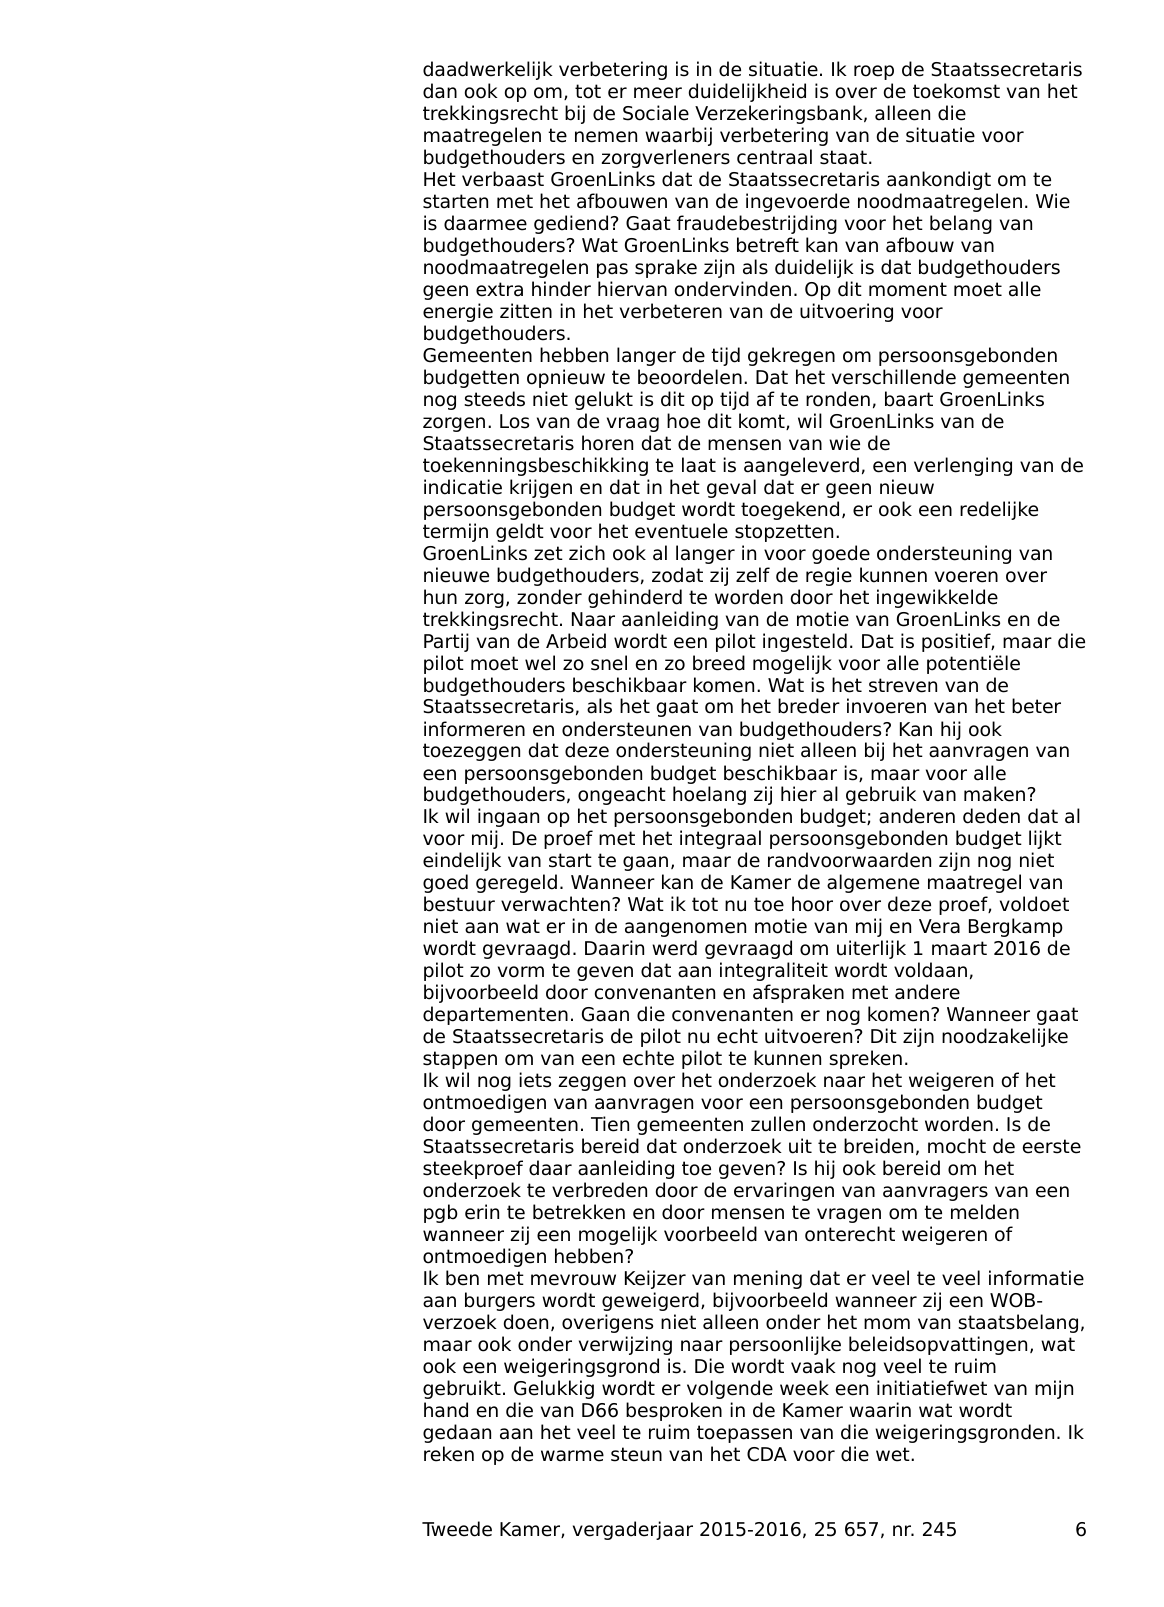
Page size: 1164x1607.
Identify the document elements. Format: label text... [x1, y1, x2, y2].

text GroenLinks zet zich ook al langer in voor goede ondersteuning van nieuwe budgethouders, zodat zij zelf de regie kunnen voeren over hun zorg, zonder gehinderd te worden door het ingewikkelde trekkingsrecht. Naar aanleiding van de motie van GroenLinks en de Partij van de Arbeid wordt een pilot ingesteld. Dat is positief, maar die pilot moet wel zo snel en zo breed mogelijk voor alle potentiële budgethouders beschikbaar komen. Wat is het streven van de Staatssecretaris, als het gaat om het breder invoeren van het beter informeren en ondersteunen van budgethouders? Kan hij ook toezeggen dat deze ondersteuning niet alleen bij het aanvragen van een persoonsgebonden budget beschikbaar is, maar voor alle budgethouders, ongeacht hoelang zij hier al gebruik van maken? [422, 543, 1087, 806]
text Ik wil nog iets zeggen over het onderzoek naar het weigeren of het ontmoedigen van aanvragen voor een persoonsgebonden budget door gemeenten. Tien gemeenten zullen onderzocht worden. Is de Staatssecretaris bereid dat onderzoek uit te breiden, mocht de eerste steekproef daar aanleiding toe geven? Is hij ook bereid om het onderzoek te verbreden door de ervaringen van aanvragers van een pgb erin te betrekken en door mensen te vragen om te melden wanneer zij een mogelijk voorbeeld van onterecht weigeren of ontmoedigen hebben? [422, 1070, 1087, 1268]
text Ik ben met mevrouw Keijzer van mening dat er veel te veel informatie aan burgers wordt geweigerd, bijvoorbeeld wanneer zij een WOB-verzoek doen, overigens niet alleen onder het mom van staatsbelang, maar ook onder verwijzing naar persoonlijke beleidsopvattingen, wat ook een weigeringsgrond is. Die wordt vaak nog veel te ruim gebruikt. Gelukkig wordt er volgende week een initiatiefwet van mijn hand en die van D66 besproken in de Kamer waarin wat wordt gedaan aan het veel te ruim toepassen van die weigeringsgronden. Ik reken op de warme steun van het CDA voor die wet. [422, 1268, 1087, 1466]
text Het verbaast GroenLinks dat de Staatssecretaris aankondigt om te starten met het afbouwen van de ingevoerde noodmaatregelen. Wie is daarmee gediend? Gaat fraudebestrijding voor het belang van budgethouders? Wat GroenLinks betreft kan van afbouw van noodmaatregelen pas sprake zijn als duidelijk is dat budgethouders geen extra hinder hiervan ondervinden. Op dit moment moet alle energie zitten in het verbeteren van de uitvoering voor budgethouders. [422, 169, 1087, 345]
text Gemeenten hebben langer de tijd gekregen om persoonsgebonden budgetten opnieuw te beoordelen. Dat het verschillende gemeenten nog steeds niet gelukt is dit op tijd af te ronden, baart GroenLinks zorgen. Los van de vraag hoe dit komt, wil GroenLinks van de Staatssecretaris horen dat de mensen van wie de toekenningsbeschikking te laat is aangeleverd, een verlenging van de indicatie krijgen en dat in het geval dat er geen nieuw persoonsgebonden budget wordt toegekend, er ook een redelijke termijn geldt voor het eventuele stopzetten. [422, 345, 1087, 543]
text Ik wil ingaan op het persoonsgebonden budget; anderen deden dat al voor mij. De proef met het integraal persoonsgebonden budget lijkt eindelijk van start te gaan, maar de randvoorwaarden zijn nog niet goed geregeld. Wanneer kan de Kamer de algemene maatregel van bestuur verwachten? Wat ik tot nu toe hoor over deze proef, voldoet niet aan wat er in de aangenomen motie van mij en Vera Bergkamp wordt gevraagd. Daarin werd gevraagd om uiterlijk 1 maart 2016 de pilot zo vorm te geven dat aan integraliteit wordt voldaan, bijvoorbeeld door convenanten en afspraken met andere departementen. Gaan die convenanten er nog komen? Wanneer gaat de Staatssecretaris de pilot nu echt uitvoeren? Dit zijn noodzakelijke stappen om van een echte pilot te kunnen spreken. [422, 806, 1087, 1070]
text daadwerkelijk verbetering is in de situatie. Ik roep de Staatssecretaris dan ook op om, tot er meer duidelijkheid is over de toekomst van het trekkingsrecht bij de Sociale Verzekeringsbank, alleen die maatregelen te nemen waarbij verbetering van de situatie voor budgethouders en zorgverleners centraal staat. [422, 59, 1087, 169]
